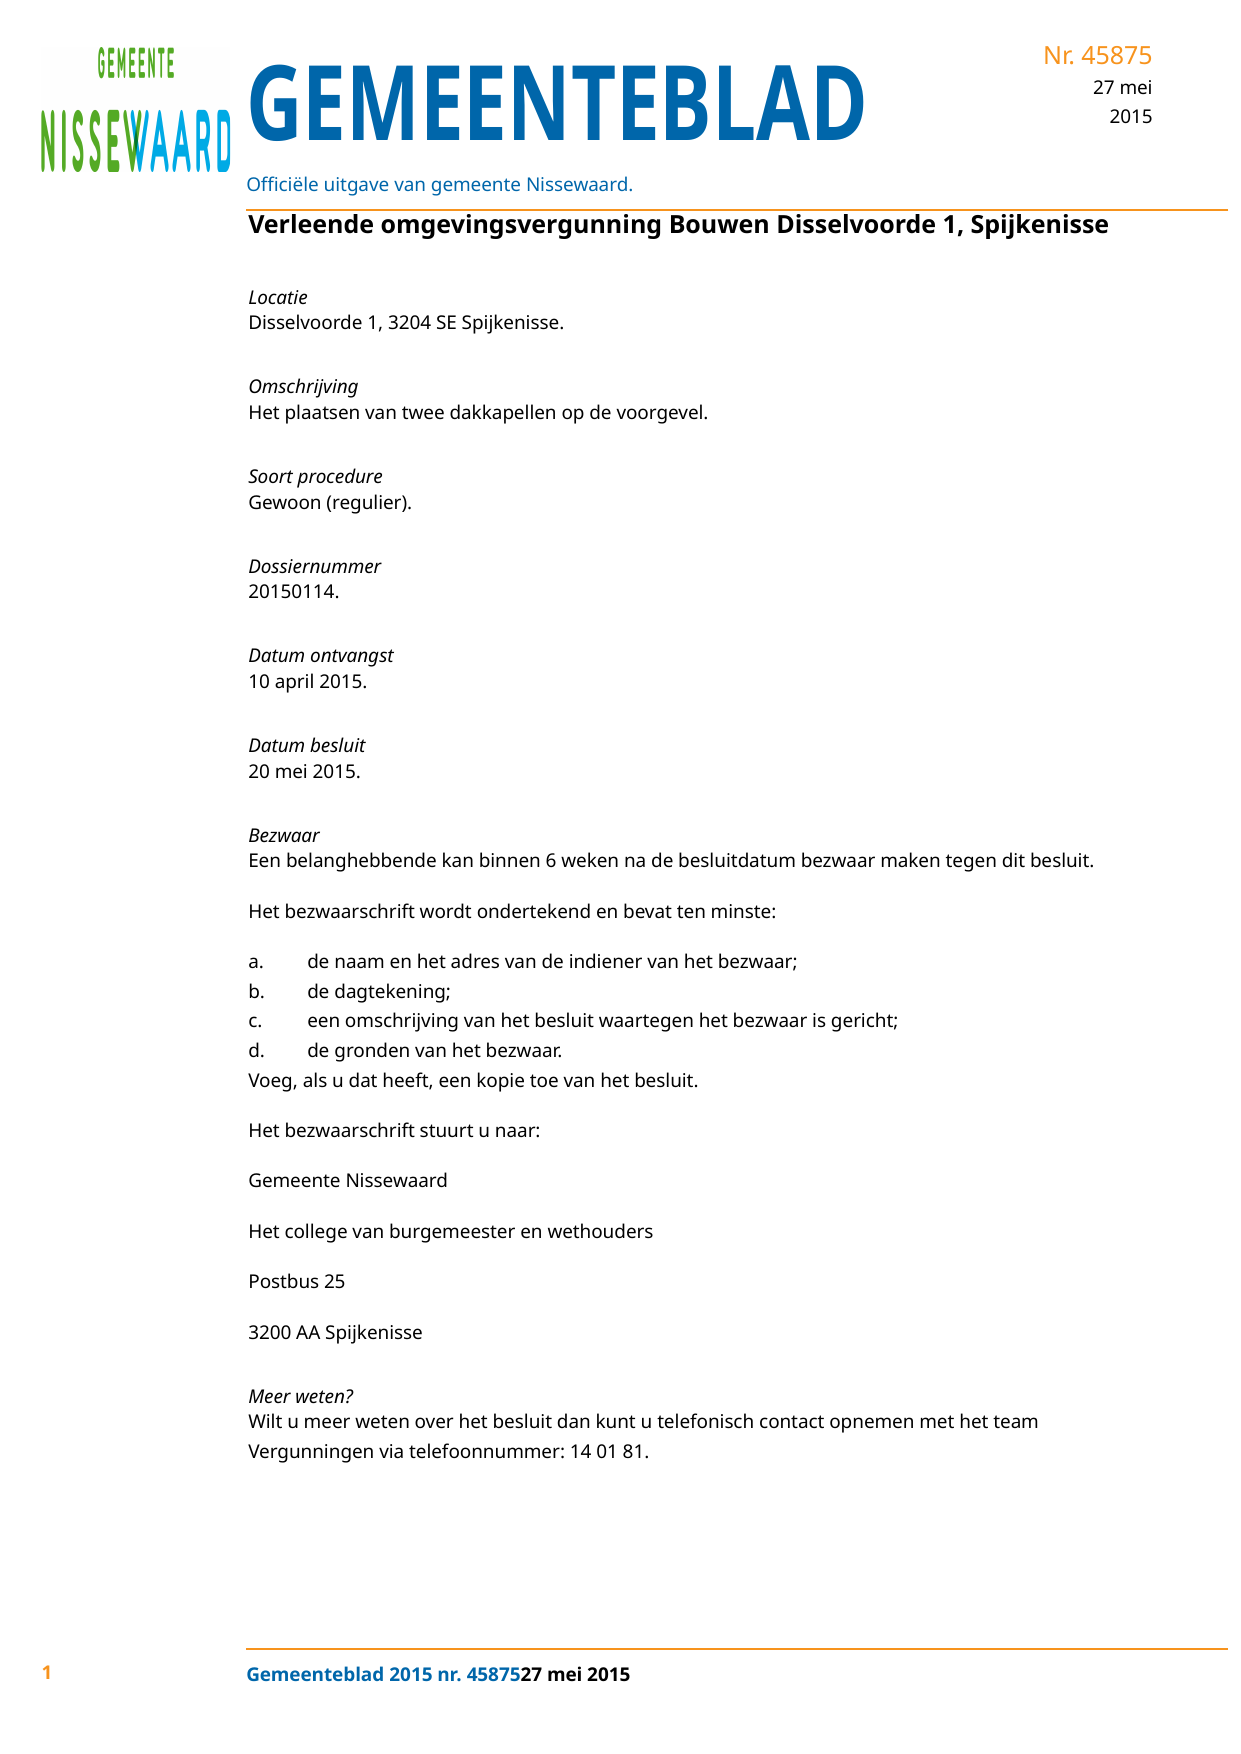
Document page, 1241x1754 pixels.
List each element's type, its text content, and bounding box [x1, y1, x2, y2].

picture [176, 157, 187, 172]
text Het bezwaarschrift stuurt u naar: [248, 1117, 1152, 1143]
picture [154, 157, 165, 172]
text Wilt u meer weten over het besluit dan kunt u telefonisch contact opnemen met het team Vergunningen via telefoonnummer: 14 01 81. [248, 1409, 1152, 1464]
text Gewoon (regulier). [248, 489, 1152, 515]
text Het college van burgemeester en wethouders [248, 1218, 1152, 1244]
text 20150114. [248, 579, 1152, 604]
text Het bezwaarschrift wordt ondertekend en bevat ten minste: [248, 898, 1152, 924]
text Voeg, als u dat heeft, een kopie toe van het besluit. [248, 1067, 1152, 1093]
text 3200 AA Spijkenisse [248, 1319, 1152, 1345]
text Omschrijving [248, 373, 1152, 399]
text Locatie [248, 284, 1152, 309]
list de naam en het adres van de indiener van het bezwaar; [248, 948, 1152, 974]
text Disselvoorde 1, 3204 SE Spijkenisse. [248, 309, 1152, 335]
text Een belanghebbende kan binnen 6 weken na de besluitdatum bezwaar maken tegen dit besluit. [248, 848, 1152, 873]
list de gronden van het bezwaar. [248, 1037, 1152, 1063]
text Datum besluit [248, 732, 1152, 758]
text Soort procedure [248, 463, 1152, 489]
text Dossiernummer [248, 553, 1152, 579]
text Het plaatsen van twee dakkapellen op de voorgevel. [248, 399, 1152, 425]
picture [200, 151, 206, 172]
text Datum ontvangst [248, 643, 1152, 668]
text Bezwaar [248, 822, 1152, 848]
text 10 april 2015. [248, 668, 1152, 694]
picture [222, 122, 227, 160]
text Postbus 25 [248, 1268, 1152, 1294]
picture [41, 47, 231, 172]
text 20 mei 2015. [248, 758, 1152, 784]
list de dagtekening; [248, 978, 1152, 1004]
text Verleende omgevingsvergunning Bouwen Disselvoorde 1, Spijkenisse [248, 211, 1152, 241]
picture [201, 122, 206, 138]
text Meer weten? [248, 1383, 1152, 1409]
text Gemeente Nissewaard [248, 1168, 1152, 1193]
list een omschrijving van het besluit waartegen het bezwaar is gericht; [248, 1008, 1152, 1033]
